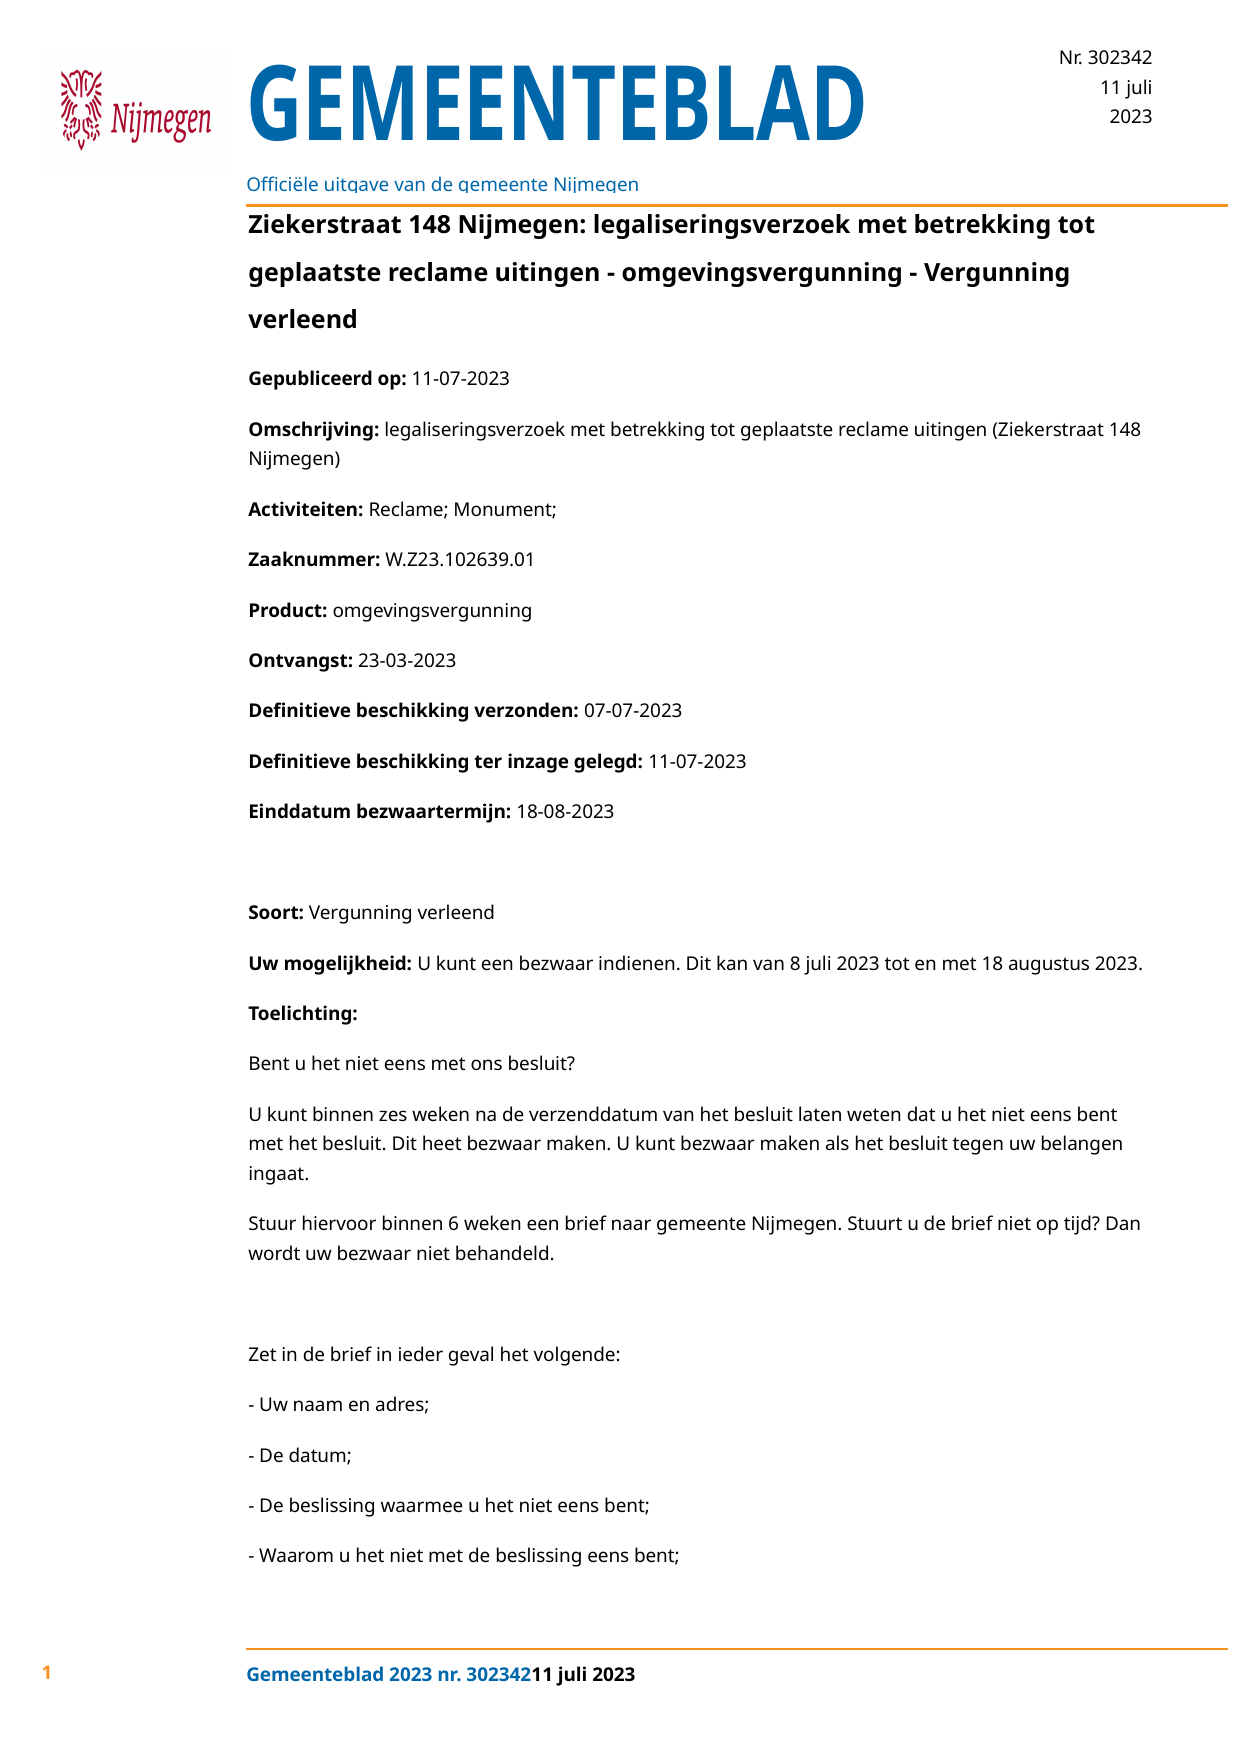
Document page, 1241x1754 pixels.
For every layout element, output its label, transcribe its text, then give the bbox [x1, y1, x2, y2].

text Stuur hiervoor binnen 6 weken een brief naar gemeente Nijmegen. Stuurt u de brief niet op tijd? Dan wordt uw bezwaar niet behandeld. [248, 1211, 1152, 1266]
text Definitieve beschikking verzonden: 07-07-2023 [248, 698, 1152, 723]
text Product: omgevingsvergunning [248, 597, 1152, 622]
text - Waarom u het niet met de beslissing eens bent; [248, 1543, 1152, 1568]
text Definitieve beschikking ter inzage gelegd: 11-07-2023 [248, 748, 1152, 774]
text - De beslissing waarmee u het niet eens bent; [248, 1492, 1152, 1518]
text Bent u het niet eens met ons besluit? [248, 1051, 1152, 1076]
text Gepubliceerd op: 11-07-2023 [248, 366, 1152, 391]
text Zaaknummer: W.Z23.102639.01 [248, 546, 1152, 572]
text Omschrijving: legaliseringsverzoek met betrekking tot geplaatste reclame uitingen (Ziekerstraat 148 Nijmegen) [248, 416, 1152, 471]
picture [41, 47, 231, 172]
text Ziekerstraat 148 Nijmegen: legaliseringsverzoek met betrekking tot geplaatste reclame uitingen - omgevingsvergunning - Vergunning verleend [248, 207, 1152, 336]
text Uw mogelijkheid: U kunt een bezwaar indienen. Dit kan van 8 juli 2023 tot en met 18 augustus 2023. [248, 950, 1152, 975]
text Ontvangst: 23-03-2023 [248, 647, 1152, 673]
text U kunt binnen zes weken na de verzenddatum van het besluit laten weten dat u het niet eens bent met het besluit. Dit heet bezwaar maken. U kunt bezwaar maken als het besluit tegen uw belangen ingaat. [248, 1101, 1152, 1186]
text - De datum; [248, 1442, 1152, 1467]
text Soort: Vergunning verleend [248, 899, 1152, 925]
text Zet in de brief in ieder geval het volgende: [248, 1341, 1152, 1367]
text Activiteiten: Reclame; Monument; [248, 496, 1152, 522]
text Toelichting: [248, 1000, 1152, 1026]
text - Uw naam en adres; [248, 1391, 1152, 1417]
text Einddatum bezwaartermijn: 18-08-2023 [248, 798, 1152, 824]
